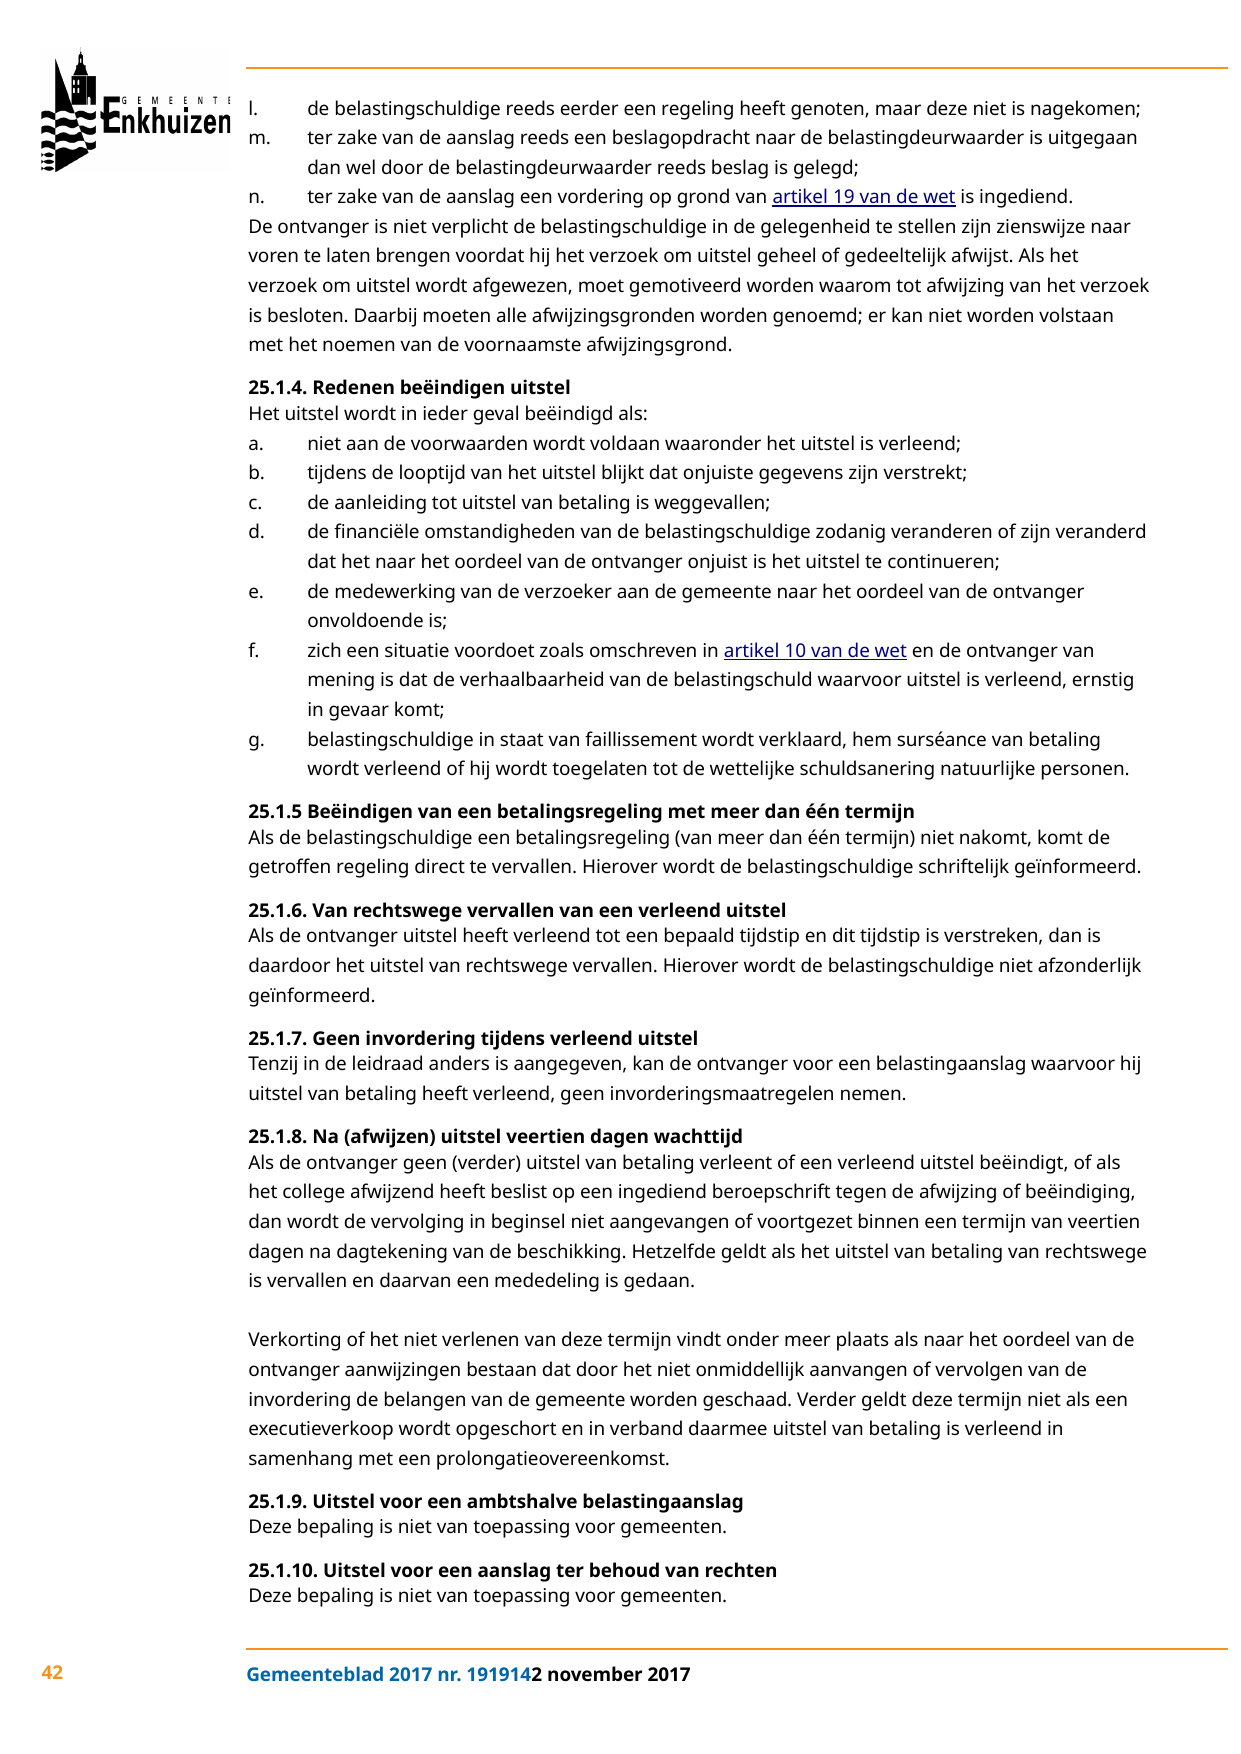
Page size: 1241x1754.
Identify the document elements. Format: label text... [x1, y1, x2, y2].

list niet aan de voorwaarden wordt voldaan waaronder het uitstel is verleend; [248, 430, 1152, 456]
list zich een situatie voordoet zoals omschreven in artikel 10 van de wet en de ontvanger van mening is dat de verhaalbaarheid van de belastingschuld waarvoor uitstel is verleend, ernstig in gevaar komt; [248, 637, 1152, 722]
text Als de ontvanger geen (verder) uitstel van betaling verleent of een verleend uitstel beëindigt, of als het college afwijzend heeft beslist op een ingediend beroepschrift tegen de afwijzing of beëindiging, dan wordt de vervolging in beginsel niet aangevangen of voortgezet binnen een termijn van veertien dagen na dagtekening van de beschikking. Hetzelfde geldt als het uitstel van betaling van rechtswege is vervallen en daarvan een mededeling is gedaan. [248, 1149, 1152, 1293]
text 25.1.4. Redenen beëindigen uitstel [248, 374, 1152, 400]
text Als de belastingschuldige een betalingsregeling (van meer dan één termijn) niet nakomt, komt de getroffen regeling direct te vervallen. Hierover wordt de belastingschuldige schriftelijk geïnformeerd. [248, 824, 1152, 879]
list ter zake van de aanslag reeds een beslagopdracht naar de belastingdeurwaarder is uitgegaan dan wel door de belastingdeurwaarder reeds beslag is gelegd; [248, 124, 1152, 180]
text Het uitstel wordt in ieder geval beëindigd als: [248, 400, 1152, 426]
text De ontvanger is niet verplicht de belastingschuldige in de gelegenheid te stellen zijn zienswijze naar voren te laten brengen voordat hij het verzoek om uitstel geheel of gedeeltelijk afwijst. Als het verzoek om uitstel wordt afgewezen, moet gemotiveerd worden waarom tot afwijzing van het verzoek is besloten. Daarbij moeten alle afwijzingsgronden worden genoemd; er kan niet worden volstaan met het noemen van de voornaamste afwijzingsgrond. [248, 213, 1152, 357]
text 25.1.6. Van rechtswege vervallen van een verleend uitstel [248, 897, 1152, 923]
text Deze bepaling is niet van toepassing voor gemeenten. [248, 1583, 1152, 1608]
text Deze bepaling is niet van toepassing voor gemeenten. [248, 1514, 1152, 1539]
list de financiële omstandigheden van de belastingschuldige zodanig veranderen of zijn veranderd dat het naar het oordeel van de ontvanger onjuist is het uitstel te continueren; [248, 519, 1152, 574]
list tijdens de looptijd van het uitstel blijkt dat onjuiste gegevens zijn verstrekt; [248, 459, 1152, 485]
list de medewerking van de verzoeker aan de gemeente naar het oordeel van de ontvanger onvoldoende is; [248, 578, 1152, 633]
list de belastingschuldige reeds eerder een regeling heeft genoten, maar deze niet is nagekomen; [248, 95, 1152, 121]
text Verkorting of het niet verlenen van deze termijn vindt onder meer plaats als naar het oordeel van de ontvanger aanwijzingen bestaan dat door het niet onmiddellijk aanvangen of vervolgen van de invordering de belangen van de gemeente worden geschaad. Verder geldt deze termijn niet als een executieverkoop wordt opgeschort en in verband daarmee uitstel van betaling is verleend in samenhang met een prolongatieovereenkomst. [248, 1327, 1152, 1471]
text 25.1.5 Beëindigen van een betalingsregeling met meer dan één termijn [248, 798, 1152, 824]
picture [41, 47, 231, 172]
text 25.1.8. Na (afwijzen) uitstel veertien dagen wachttijd [248, 1123, 1152, 1149]
list de aanleiding tot uitstel van betaling is weggevallen; [248, 489, 1152, 515]
text 25.1.7. Geen invordering tijdens verleend uitstel [248, 1025, 1152, 1051]
text 25.1.10. Uitstel voor een aanslag ter behoud van rechten [248, 1557, 1152, 1583]
text Als de ontvanger uitstel heeft verleend tot een bepaald tijdstip en dit tijdstip is verstreken, dan is daardoor het uitstel van rechtswege vervallen. Hierover wordt de belastingschuldige niet afzonderlijk geïnformeerd. [248, 923, 1152, 1007]
text 25.1.9. Uitstel voor een ambtshalve belastingaanslag [248, 1488, 1152, 1514]
text Tenzij in de leidraad anders is aangegeven, kan de ontvanger voor een belastingaanslag waarvoor hij uitstel van betaling heeft verleend, geen invorderingsmaatregelen nemen. [248, 1051, 1152, 1106]
list belastingschuldige in staat van faillissement wordt verklaard, hem surséance van betaling wordt verleend of hij wordt toegelaten tot de wettelijke schuldsanering natuurlijke personen. [248, 726, 1152, 781]
list ter zake van de aanslag een vordering op grond van artikel 19 van de wet is ingediend. [248, 183, 1152, 209]
